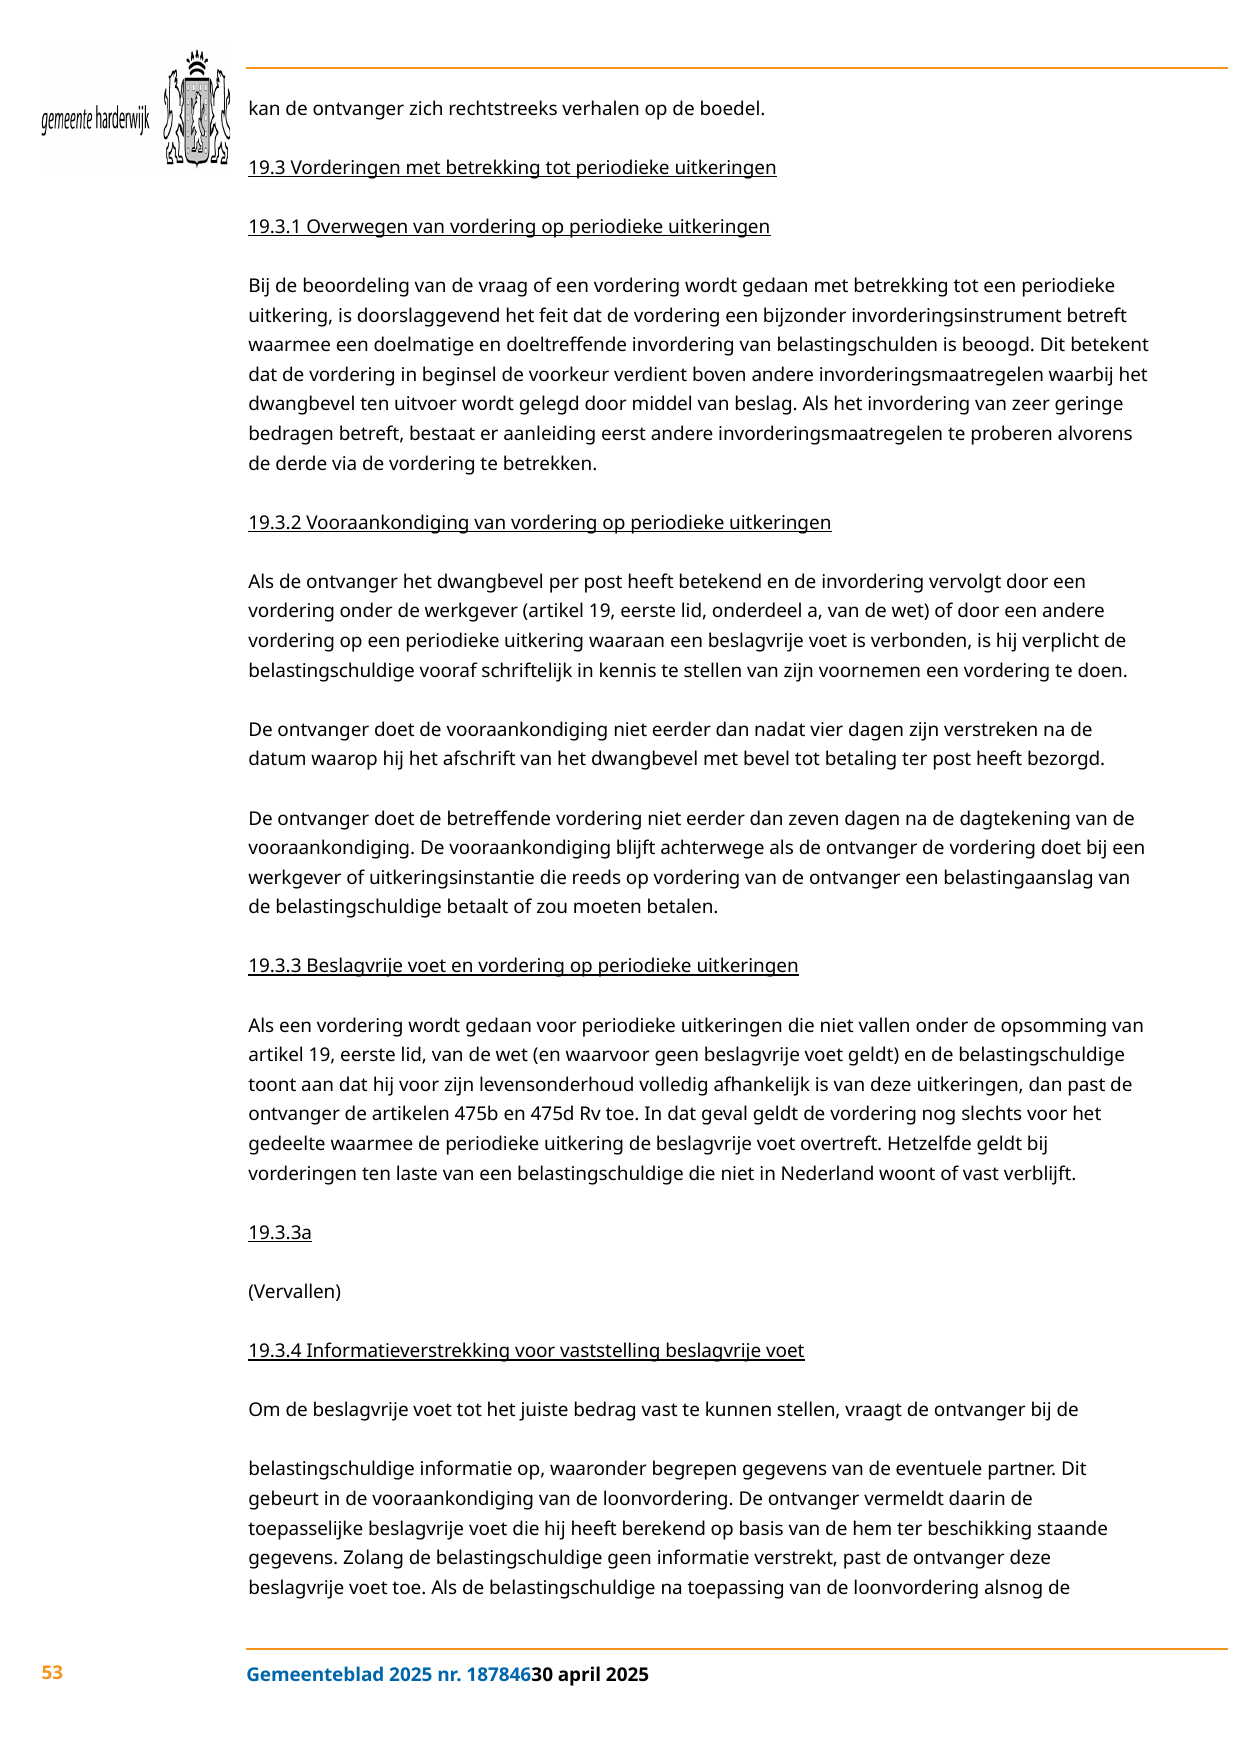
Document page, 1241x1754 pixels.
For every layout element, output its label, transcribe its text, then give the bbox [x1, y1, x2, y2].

text 19.3.2 Vooraankondiging van vordering op periodieke uitkeringen [248, 509, 1152, 535]
text De ontvanger doet de betreffende vordering niet eerder dan zeven dagen na de dagtekening van de vooraankondiging. De vooraankondiging blijft achterwege als de ontvanger de vordering doet bij een werkgever of uitkeringsinstantie die reeds op vordering van de ontvanger een belastingaanslag van de belastingschuldige betaalt of zou moeten betalen. [248, 805, 1152, 919]
text 19.3.3a [248, 1219, 1152, 1245]
text 19.3.1 Overwegen van vordering op periodieke uitkeringen [248, 213, 1152, 239]
text 19.3.3 Beslagvrije voet en vordering op periodieke uitkeringen [248, 953, 1152, 978]
text 19.3 Vorderingen met betrekking tot periodieke uitkeringen [248, 154, 1152, 180]
text Als een vordering wordt gedaan voor periodieke uitkeringen die niet vallen onder de opsomming van artikel 19, eerste lid, van de wet (en waarvoor geen beslagvrije voet geldt) en de belastingschuldige toont aan dat hij voor zijn levensonderhoud volledig afhankelijk is van deze uitkeringen, dan past de ontvanger de artikelen 475b en 475d Rv toe. In dat geval geldt de vordering nog slechts voor het gedeelte waarmee de periodieke uitkering de beslagvrije voet overtreft. Hetzelfde geldt bij vorderingen ten laste van een belastingschuldige die niet in Nederland woont of vast verblijft. [248, 1012, 1152, 1186]
text (Vervallen) [248, 1278, 1152, 1304]
text kan de ontvanger zich rechtstreeks verhalen op de boedel. [248, 95, 1152, 121]
text belastingschuldige informatie op, waaronder begrepen gegevens van de eventuele partner. Dit gebeurt in de vooraankondiging van de loonvordering. De ontvanger vermeldt daarin de toepasselijke beslagvrije voet die hij heeft berekend op basis van de hem ter beschikking staande gegevens. Zolang de belastingschuldige geen informatie verstrekt, past de ontvanger deze beslagvrije voet toe. Als de belastingschuldige na toepassing van de loonvordering alsnog de [248, 1456, 1152, 1600]
text De ontvanger doet de vooraankondiging niet eerder dan nadat vier dagen zijn verstreken na de datum waarop hij het afschrift van het dwangbevel met bevel tot betaling ter post heeft bezorgd. [248, 716, 1152, 771]
text Als de ontvanger het dwangbevel per post heeft betekend en de invordering vervolgt door een vordering onder de werkgever (artikel 19, eerste lid, onderdeel a, van de wet) of door een andere vordering op een periodieke uitkering waaraan een beslagvrije voet is verbonden, is hij verplicht de belastingschuldige vooraf schriftelijk in kennis te stellen van zijn voornemen een vordering te doen. [248, 568, 1152, 683]
text Bij de beoordeling van de vraag of een vordering wordt gedaan met betrekking tot een periodieke uitkering, is doorslaggevend het feit dat de vordering een bijzonder invorderingsinstrument betreft waarmee een doelmatige en doeltreffende invordering van belastingschulden is beoogd. Dit betekent dat de vordering in beginsel de voorkeur verdient boven andere invorderingsmaatregelen waarbij het dwangbevel ten uitvoer wordt gelegd door middel van beslag. Als het invordering van zeer geringe bedragen betreft, bestaat er aanleiding eerst andere invorderingsmaatregelen te proberen alvorens de derde via de vordering te betrekken. [248, 272, 1152, 476]
text Om de beslagvrije voet tot het juiste bedrag vast te kunnen stellen, vraagt de ontvanger bij de [248, 1396, 1152, 1422]
text 19.3.4 Informatieverstrekking voor vaststelling beslagvrije voet [248, 1337, 1152, 1363]
picture [41, 47, 231, 172]
